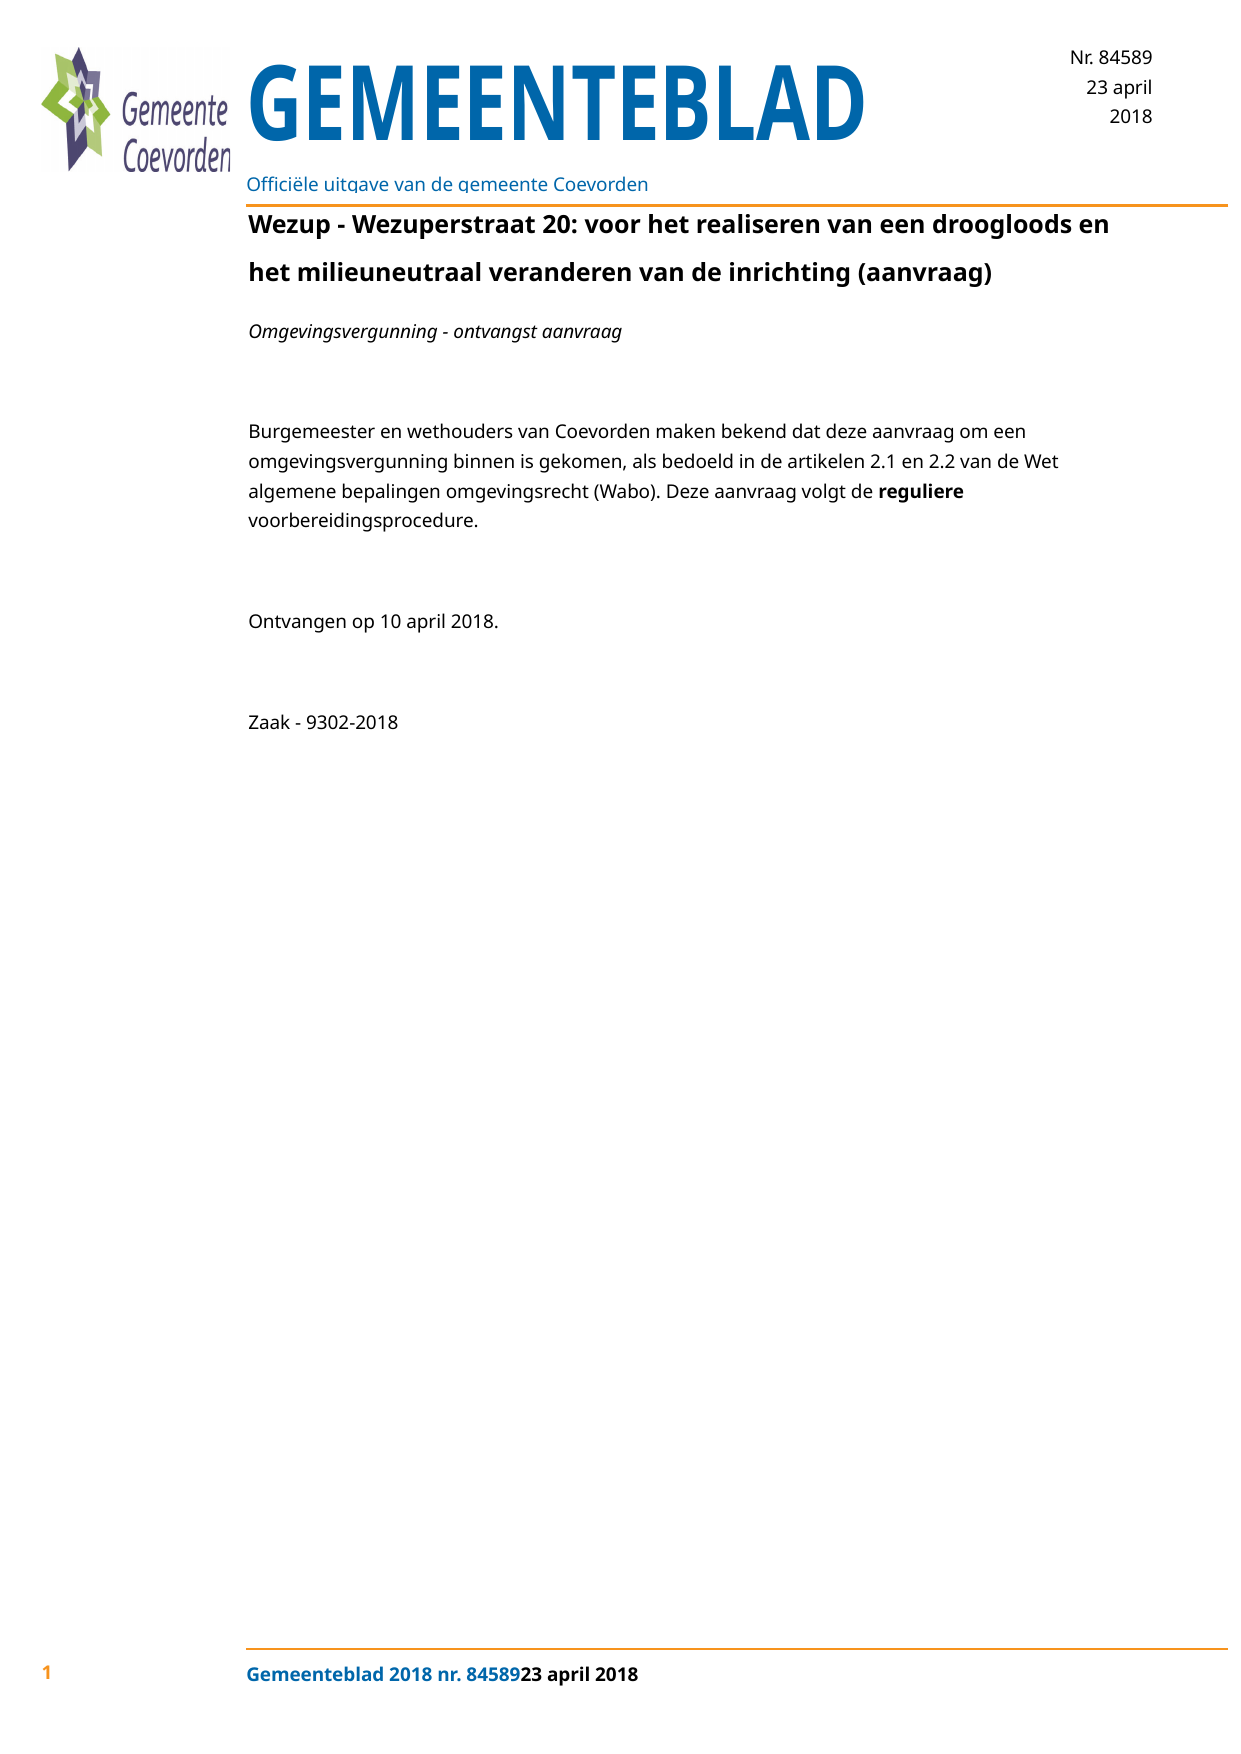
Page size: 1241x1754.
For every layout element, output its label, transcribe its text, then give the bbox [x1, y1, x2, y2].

text Zaak - 9302-2018 [248, 709, 1152, 735]
text Burgemeester en wethouders van Coevorden maken bekend dat deze aanvraag om een omgevingsvergunning binnen is gekomen, als bedoeld in de artikelen 2.1 en 2.2 van de Wet algemene bepalingen omgevingsrecht (Wabo). Deze aanvraag volgt de reguliere voorbereidingsprocedure. [248, 419, 1152, 533]
text Ontvangen op 10 april 2018. [248, 608, 1152, 634]
picture [41, 47, 231, 172]
text Wezup - Wezuperstraat 20: voor het realiseren van een droogloods en het milieuneutraal veranderen van de inrichting (aanvraag) [248, 207, 1152, 288]
text Omgevingsvergunning - ontvangst aanvraag [248, 318, 1152, 344]
